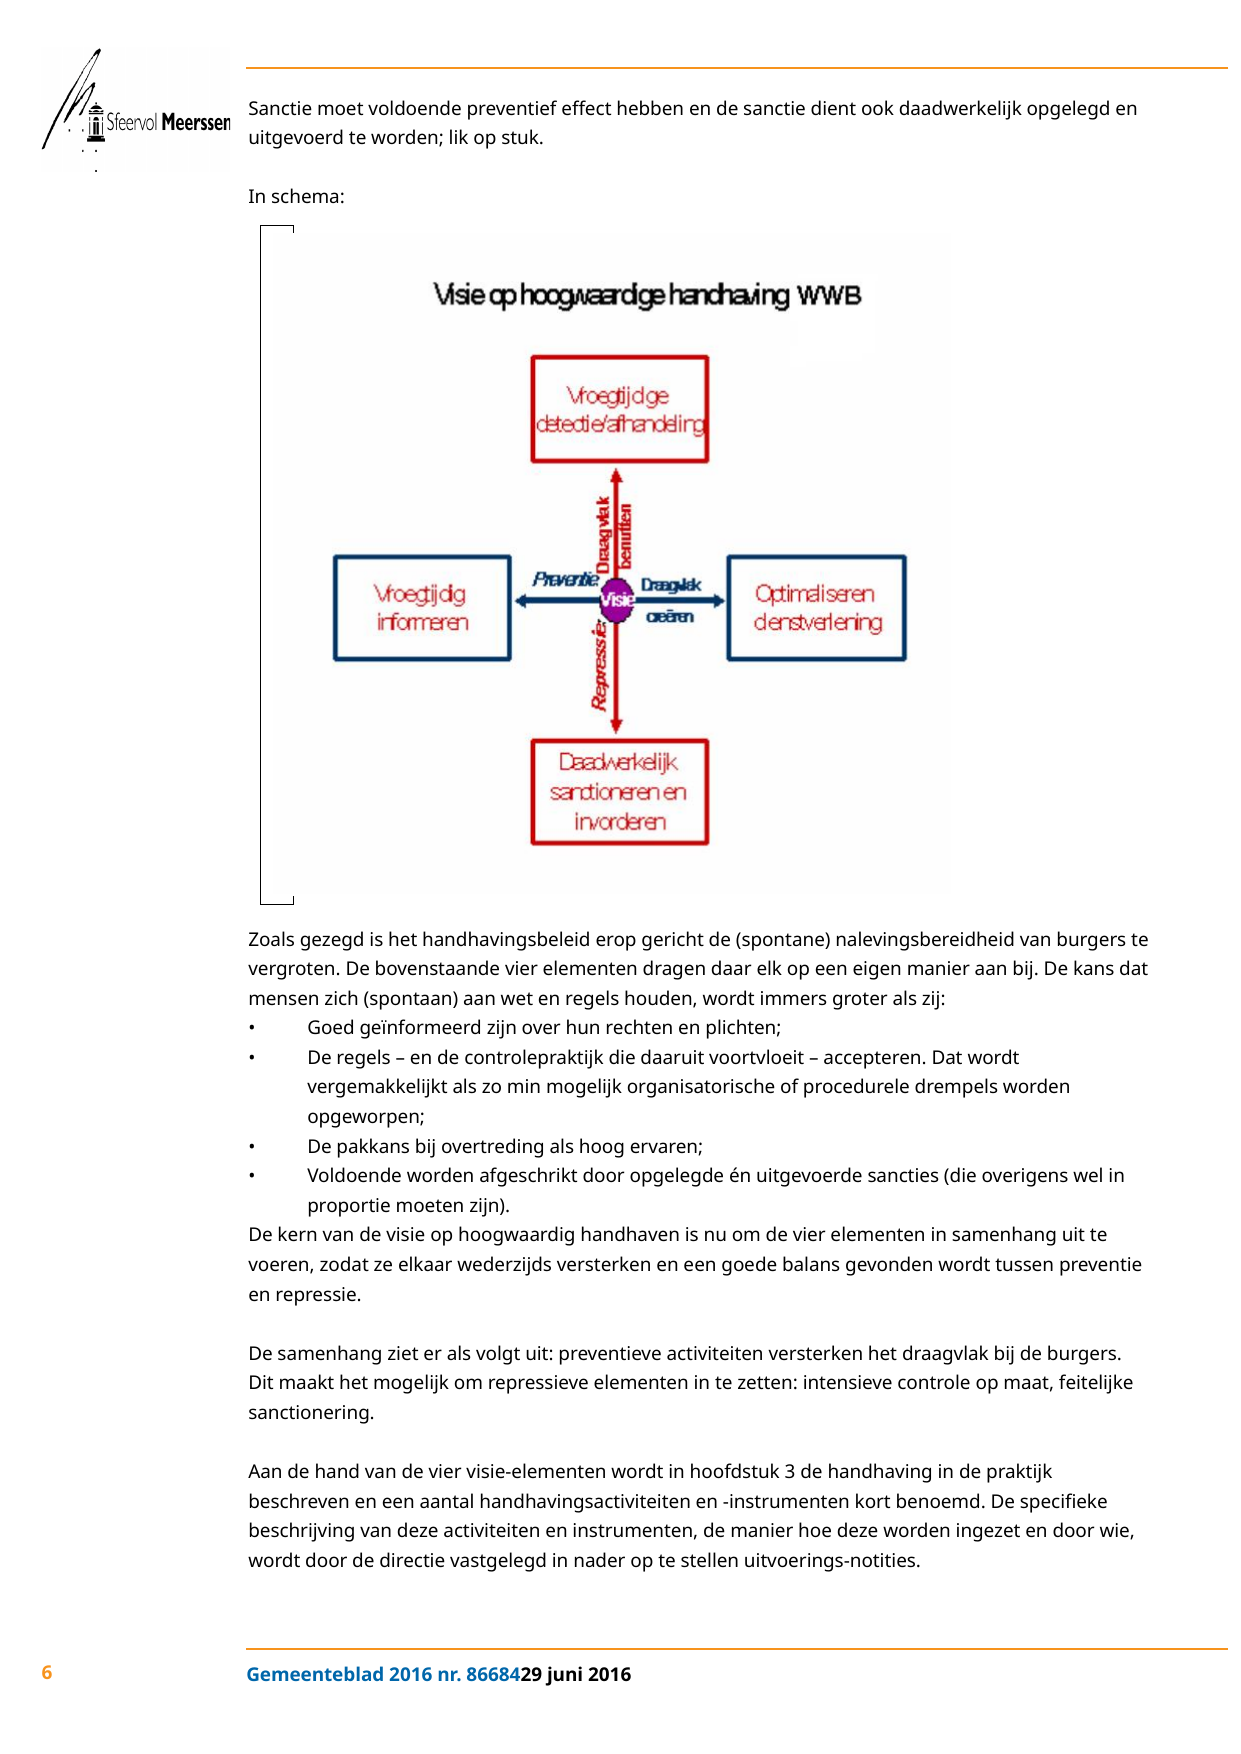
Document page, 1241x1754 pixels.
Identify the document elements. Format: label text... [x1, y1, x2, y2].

text Sanctie moet voldoende preventief effect hebben en de sanctie dient ook daadwerkelijk opgelegd en uitgevoerd te worden; lik op stuk. [248, 95, 1152, 150]
picture [41, 47, 231, 172]
list De pakkans bij overtreding als hoog ervaren; [248, 1133, 1152, 1158]
picture [268, 233, 1069, 896]
text De samenhang ziet er als volgt uit: preventieve activiteiten versterken het draagvlak bij de burgers. Dit maakt het mogelijk om repressieve elementen in te zetten: intensieve controle op maat, feitelijke sanctionering. [248, 1340, 1152, 1425]
text Zoals gezegd is het handhavingsbeleid erop gericht de (spontane) nalevingsbereidheid van burgers te vergroten. De bovenstaande vier elementen dragen daar elk op een eigen manier aan bij. De kans dat mensen zich (spontaan) aan wet en regels houden, wordt immers groter als zij: [248, 926, 1152, 1011]
list Goed geïnformeerd zijn over hun rechten en plichten; [248, 1014, 1152, 1040]
list De regels – en de controlepraktijk die daaruit voortvloeit – accepteren. Dat wordt vergemakkelijkt als zo min mogelijk organisatorische of procedurele drempels worden opgeworpen; [248, 1044, 1152, 1129]
list Voldoende worden afgeschrikt door opgelegde én uitgevoerde sancties (die overigens wel in proportie moeten zijn). [248, 1162, 1152, 1218]
text In schema: [248, 183, 1152, 209]
text Aan de hand van de vier visie-elementen wordt in hoofdstuk 3 de handhaving in de praktijk beschreven en een aantal handhavingsactiviteiten en -instrumenten kort benoemd. De specifieke beschrijving van deze activiteiten en instrumenten, de manier hoe deze worden ingezet en door wie, wordt door de directie vastgelegd in nader op te stellen uitvoerings-notities. [248, 1458, 1152, 1573]
text De kern van de visie op hoogwaardig handhaven is nu om de vier elementen in samenhang uit te voeren, zodat ze elkaar wederzijds versterken en een goede balans gevonden wordt tussen preventie en repressie. [248, 1222, 1152, 1306]
